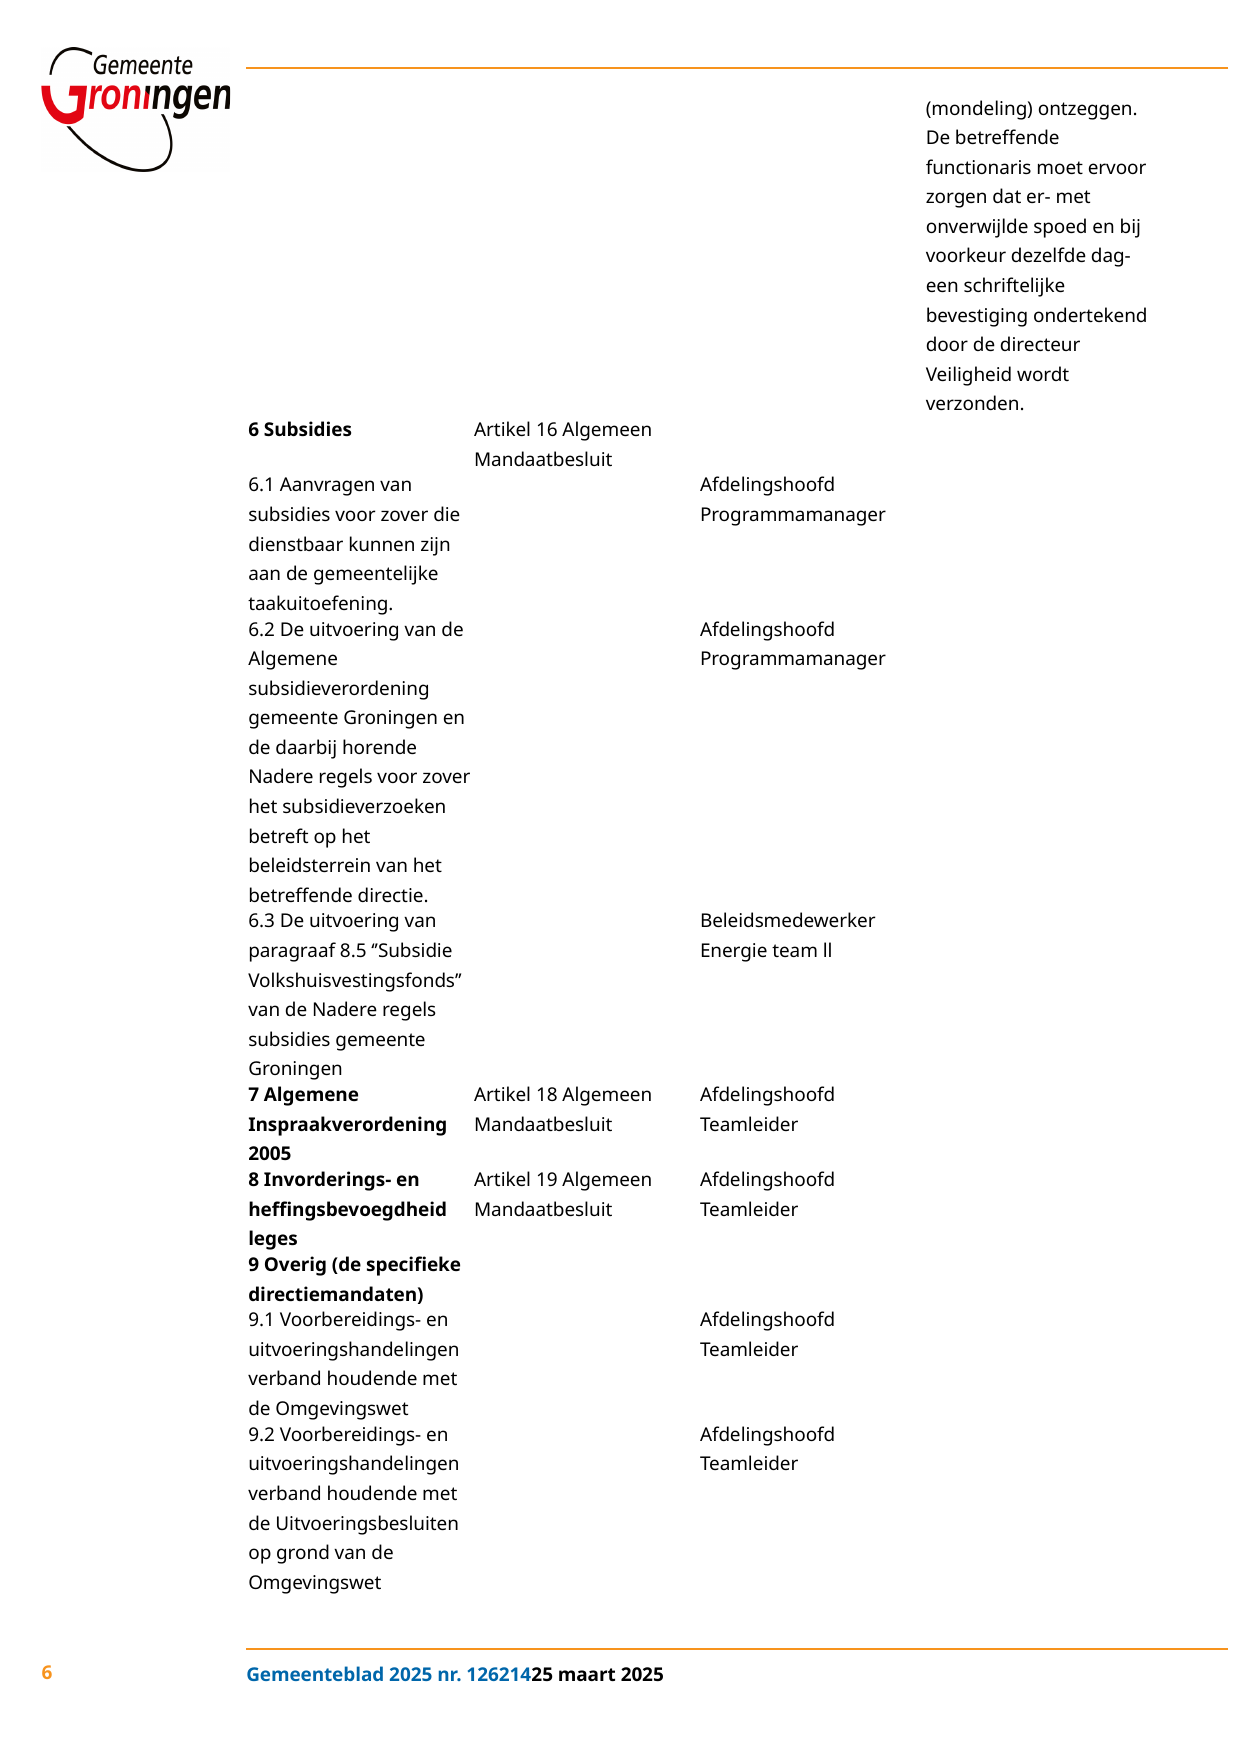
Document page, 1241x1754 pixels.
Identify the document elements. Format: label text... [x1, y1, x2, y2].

table_cell 8 Invorderings- en heffingsbevoegdheid leges [248, 1166, 474, 1251]
table_cell 6.3 De uitvoering van paragraaf 8.5 ‘’Subsidie Volkshuisvestingsfonds’’ van de Nadere regels subsidies gemeente Groningen [248, 908, 474, 1081]
table_cell [926, 616, 1152, 908]
table_cell [474, 616, 700, 908]
table_cell 9.2 Voorbereidings- en uitvoeringshandelingen verband houdende met de Uitvoeringsbesluiten op grond van de Omgevingswet [248, 1421, 474, 1594]
picture [41, 47, 231, 172]
table_cell [700, 95, 926, 416]
table_cell 9.1 Voorbereidings- en uitvoeringshandelingen verband houdende met de Omgevingswet [248, 1306, 474, 1421]
table_cell [474, 1251, 700, 1306]
table_cell Afdelingshoofd Teamleider [700, 1306, 926, 1421]
table_cell [926, 1166, 1152, 1251]
table_cell Afdelingshoofd Teamleider [700, 1166, 926, 1251]
table_cell [926, 472, 1152, 616]
table_cell [474, 472, 700, 616]
table_cell [248, 95, 474, 416]
table_cell 6.2 De uitvoering van de Algemene subsidieverordening gemeente Groningen en de daarbij horende Nadere regels voor zover het subsidieverzoeken betreft op het beleidsterrein van het betreffende directie. [248, 616, 474, 908]
table_cell Afdelingshoofd Programmamanager [700, 472, 926, 616]
table_cell [926, 1421, 1152, 1594]
table_cell [926, 416, 1152, 472]
table_cell Afdelingshoofd Teamleider [700, 1421, 926, 1594]
table_cell (mondeling) ontzeggen. De betreffende functionaris moet ervoor zorgen dat er- met onverwijlde spoed en bij voorkeur dezelfde dag- een schriftelijke bevestiging ondertekend door de directeur Veiligheid wordt verzonden. [926, 95, 1152, 416]
table_cell 6 Subsidies [248, 416, 474, 472]
table_cell [474, 1306, 700, 1421]
table_cell [474, 908, 700, 1081]
table_cell Beleidsmedewerker Energie team ll [700, 908, 926, 1081]
table_cell 9 Overig (de specifieke directiemandaten) [248, 1251, 474, 1306]
table_cell Artikel 18 Algemeen Mandaatbesluit [474, 1081, 700, 1166]
table_cell Artikel 19 Algemeen Mandaatbesluit [474, 1166, 700, 1251]
table_cell 7 Algemene Inspraakverordening 2005 [248, 1081, 474, 1166]
table_cell [926, 1306, 1152, 1421]
table_cell [700, 1251, 926, 1306]
table_cell Artikel 16 Algemeen Mandaatbesluit [474, 416, 700, 472]
table_cell [926, 1251, 1152, 1306]
table_cell Afdelingshoofd Teamleider [700, 1081, 926, 1166]
table_cell [700, 416, 926, 472]
table_cell 6.1 Aanvragen van subsidies voor zover die dienstbaar kunnen zijn aan de gemeentelijke taakuitoefening. [248, 472, 474, 616]
table_cell [474, 95, 700, 416]
table_cell [926, 1081, 1152, 1166]
table_cell [474, 1421, 700, 1594]
table_cell Afdelingshoofd Programmamanager [700, 616, 926, 908]
table_cell [926, 908, 1152, 1081]
